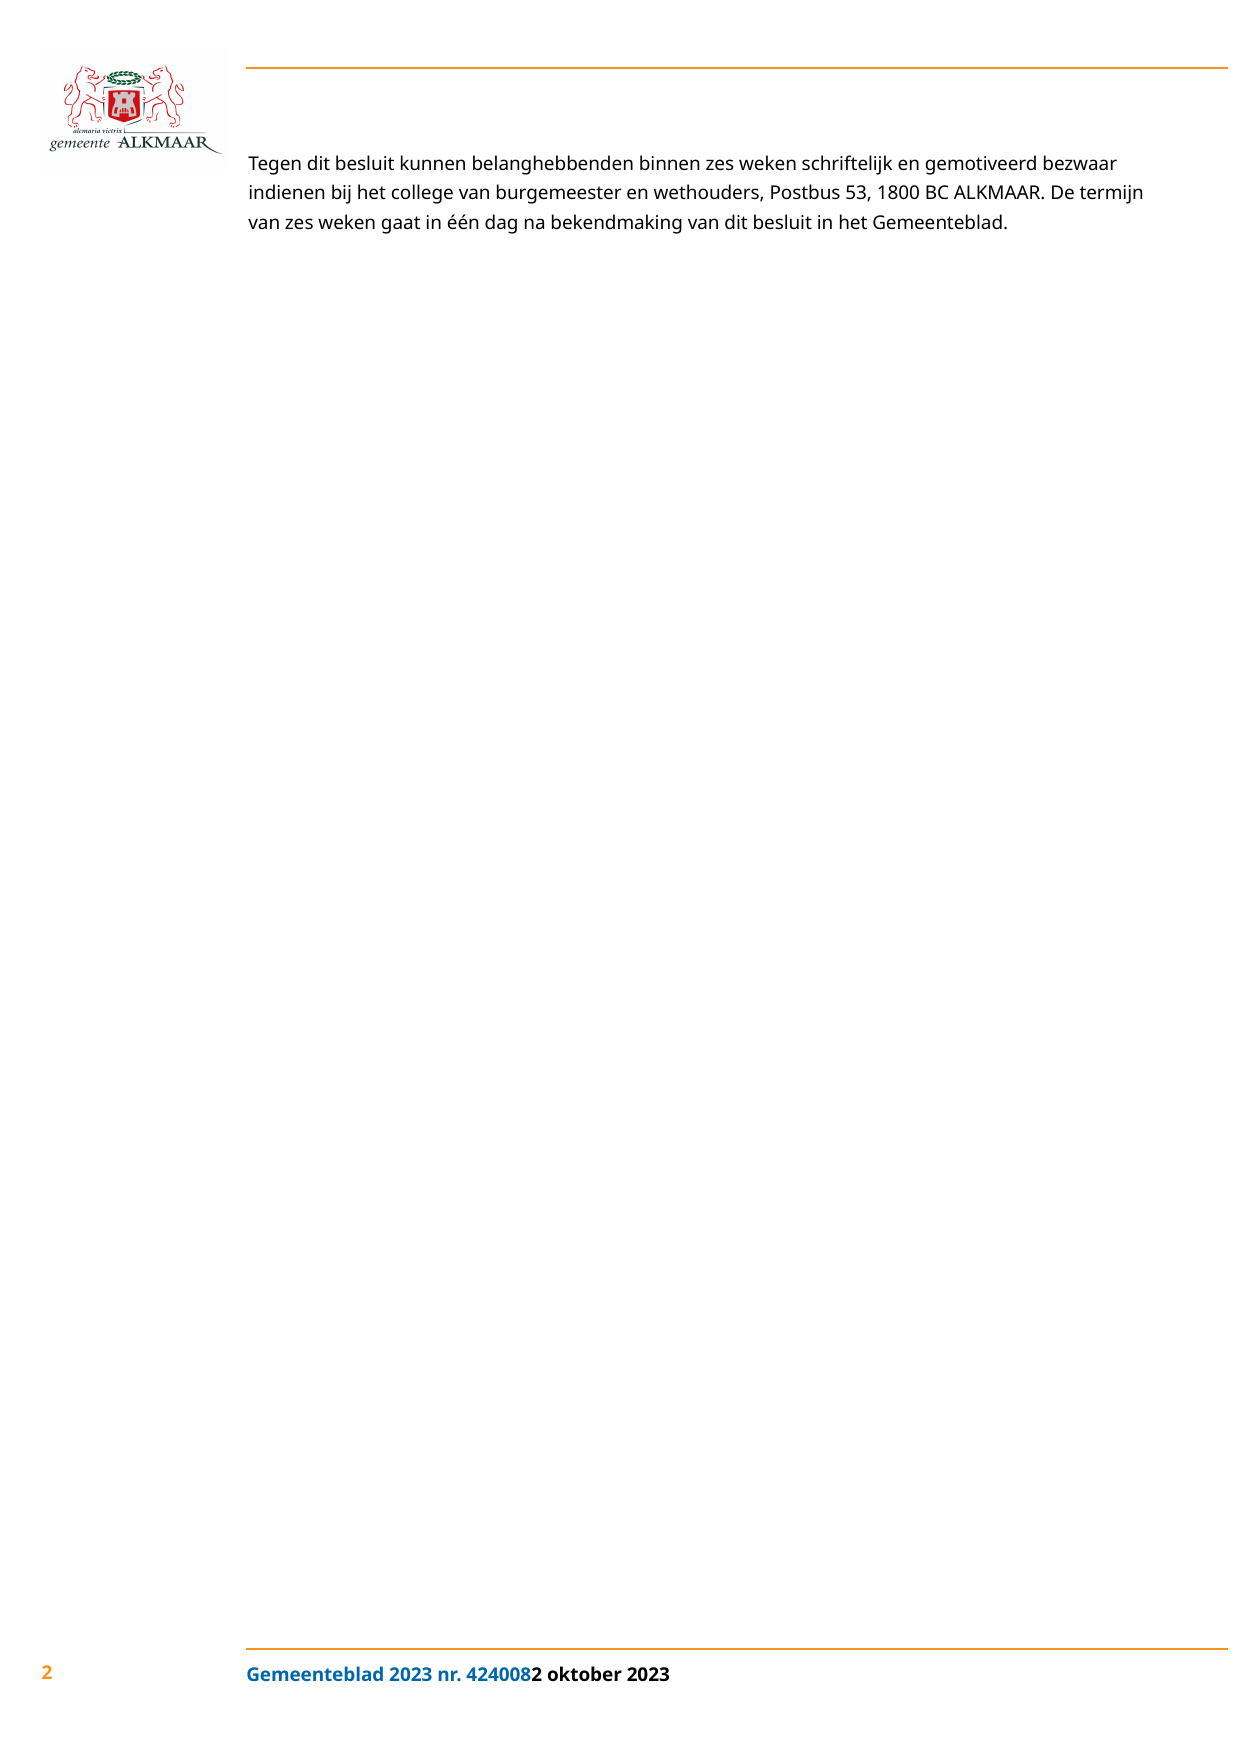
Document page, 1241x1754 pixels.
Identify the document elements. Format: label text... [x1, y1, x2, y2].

text Tegen dit besluit kunnen belanghebbenden binnen zes weken schriftelijk en gemotiveerd bezwaar indienen bij het college van burgemeester en wethouders, Postbus 53, 1800 BC ALKMAAR. De termijn van zes weken gaat in één dag na bekendmaking van dit besluit in het Gemeenteblad. [248, 150, 1152, 234]
picture [41, 47, 231, 172]
